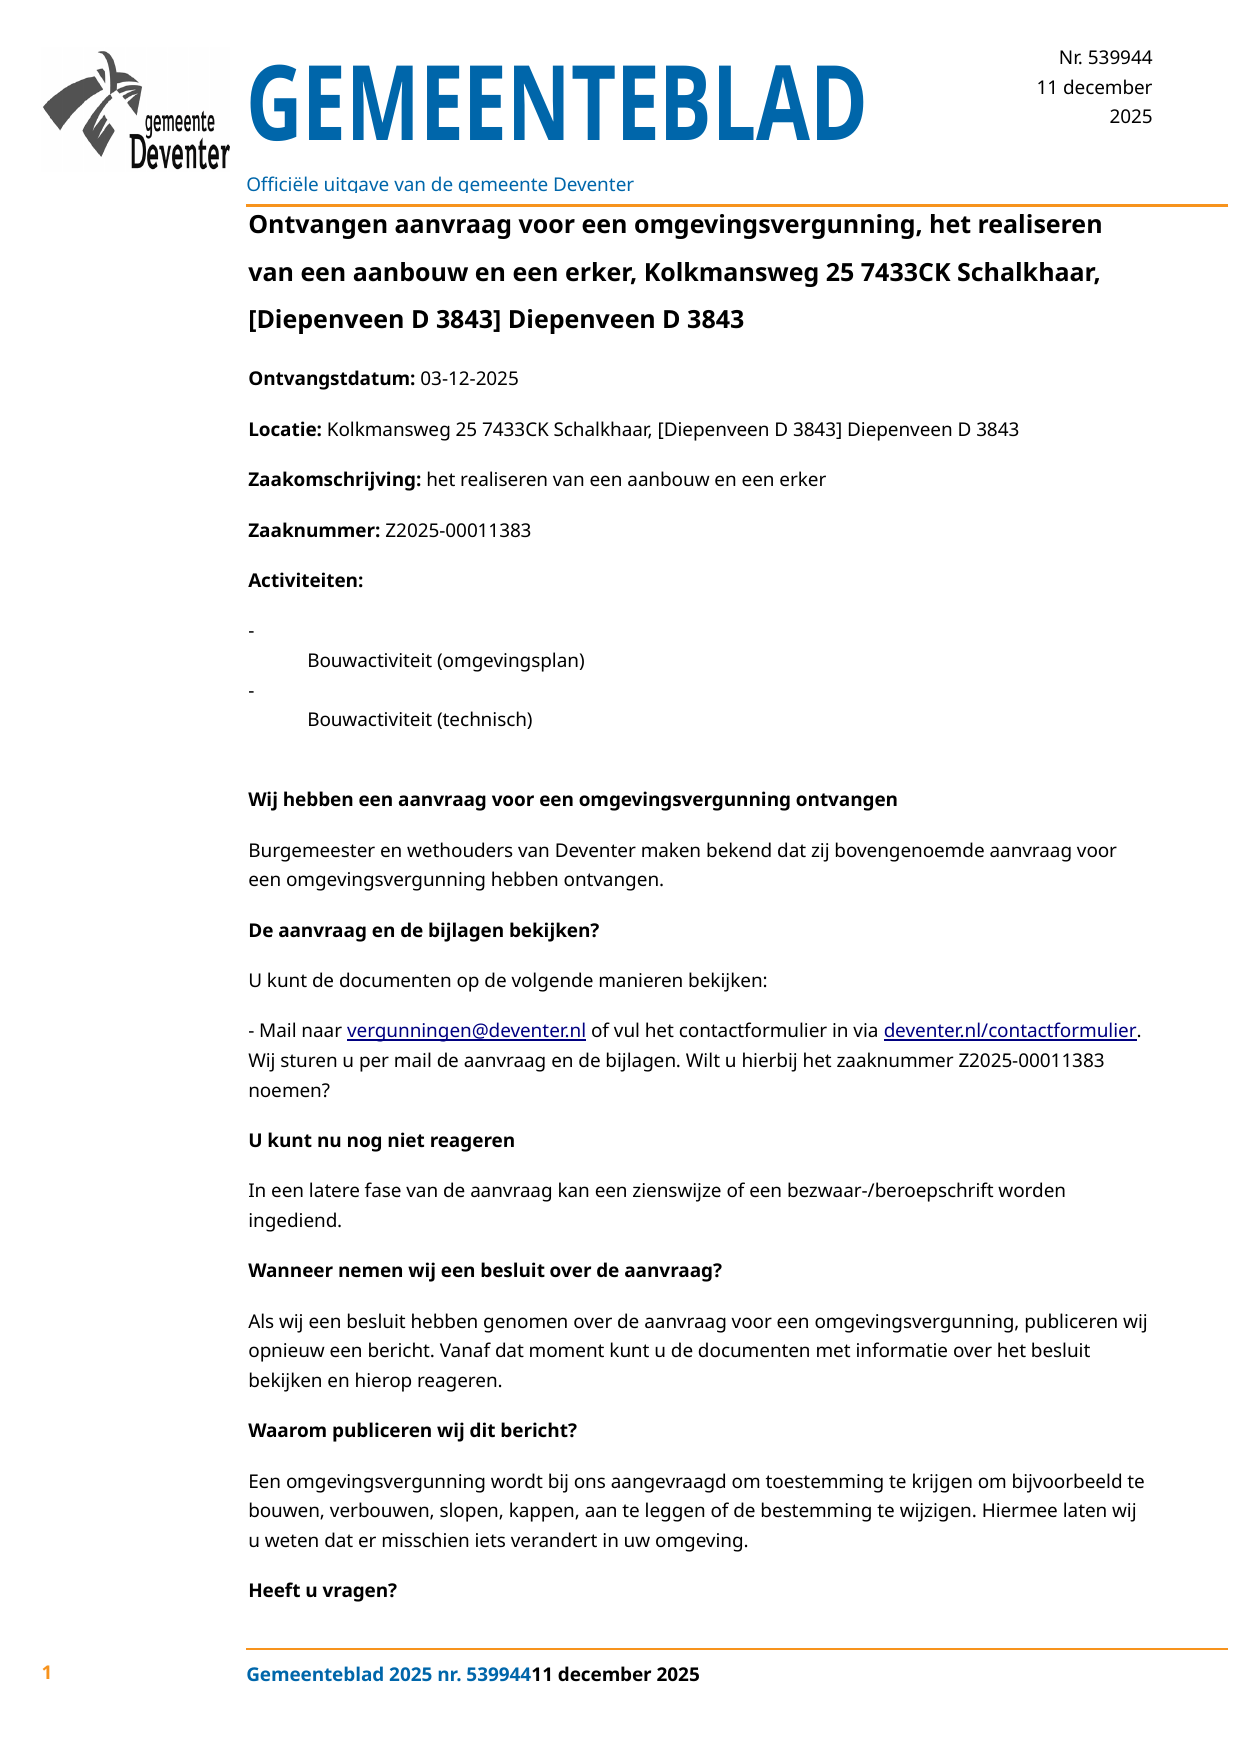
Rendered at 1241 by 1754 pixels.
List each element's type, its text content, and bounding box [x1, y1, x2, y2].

text Waarom publiceren wij dit bericht? [248, 1418, 1152, 1443]
list Bouwactiviteit (omgevingsplan) [248, 647, 1152, 673]
text Zaaknummer: Z2025-00011383 [248, 517, 1152, 542]
text U kunt nu nog niet reageren [248, 1127, 1152, 1153]
text Als wij een besluit hebben genomen over de aanvraag voor een omgevingsvergunning, publiceren wij opnieuw een bericht. Vanaf dat moment kunt u de documenten met informatie over het besluit bekijken en hierop reageren. [248, 1308, 1152, 1393]
text Activiteiten: [248, 567, 1152, 593]
picture [41, 47, 231, 172]
text Heeft u vragen? [248, 1578, 1152, 1603]
text Burgemeester en wethouders van Deventer maken bekend dat zij bovengenoemde aanvraag voor een omgevingsvergunning hebben ontvangen. [248, 837, 1152, 892]
text - Mail naar vergunningen@deventer.nl of vul het contactformulier in via deventer.nl/contactformulier. Wij sturen u per mail de aanvraag en de bijlagen. Wilt u hierbij het zaaknummer Z2025-00011383 noemen? [248, 1018, 1152, 1102]
text Een omgevingsvergunning wordt bij ons aangevraagd om toestemming te krijgen om bijvoorbeeld te bouwen, verbouwen, slopen, kappen, aan te leggen of de bestemming te wijzigen. Hiermee laten wij u weten dat er misschien iets verandert in uw omgeving. [248, 1468, 1152, 1553]
list Bouwactiviteit (technisch) [248, 706, 1152, 732]
text In een latere fase van de aanvraag kan een zienswijze of een bezwaar-/beroepschrift worden ingediend. [248, 1178, 1152, 1233]
text U kunt de documenten op de volgende manieren bekijken: [248, 967, 1152, 993]
text De aanvraag en de bijlagen bekijken? [248, 917, 1152, 942]
text Locatie: Kolkmansweg 25 7433CK Schalkhaar, [Diepenveen D 3843] Diepenveen D 3843 [248, 416, 1152, 442]
text Ontvangstdatum: 03-12-2025 [248, 366, 1152, 391]
text Wanneer nemen wij een besluit over de aanvraag? [248, 1258, 1152, 1283]
text Zaakomschrijving: het realiseren van een aanbouw en een erker [248, 466, 1152, 492]
text Wij hebben een aanvraag voor een omgevingsvergunning ontvangen [248, 786, 1152, 812]
text Ontvangen aanvraag voor een omgevingsvergunning, het realiseren van een aanbouw en een erker, Kolkmansweg 25 7433CK Schalkhaar, [Diepenveen D 3843] Diepenveen D 3843 [248, 207, 1152, 336]
